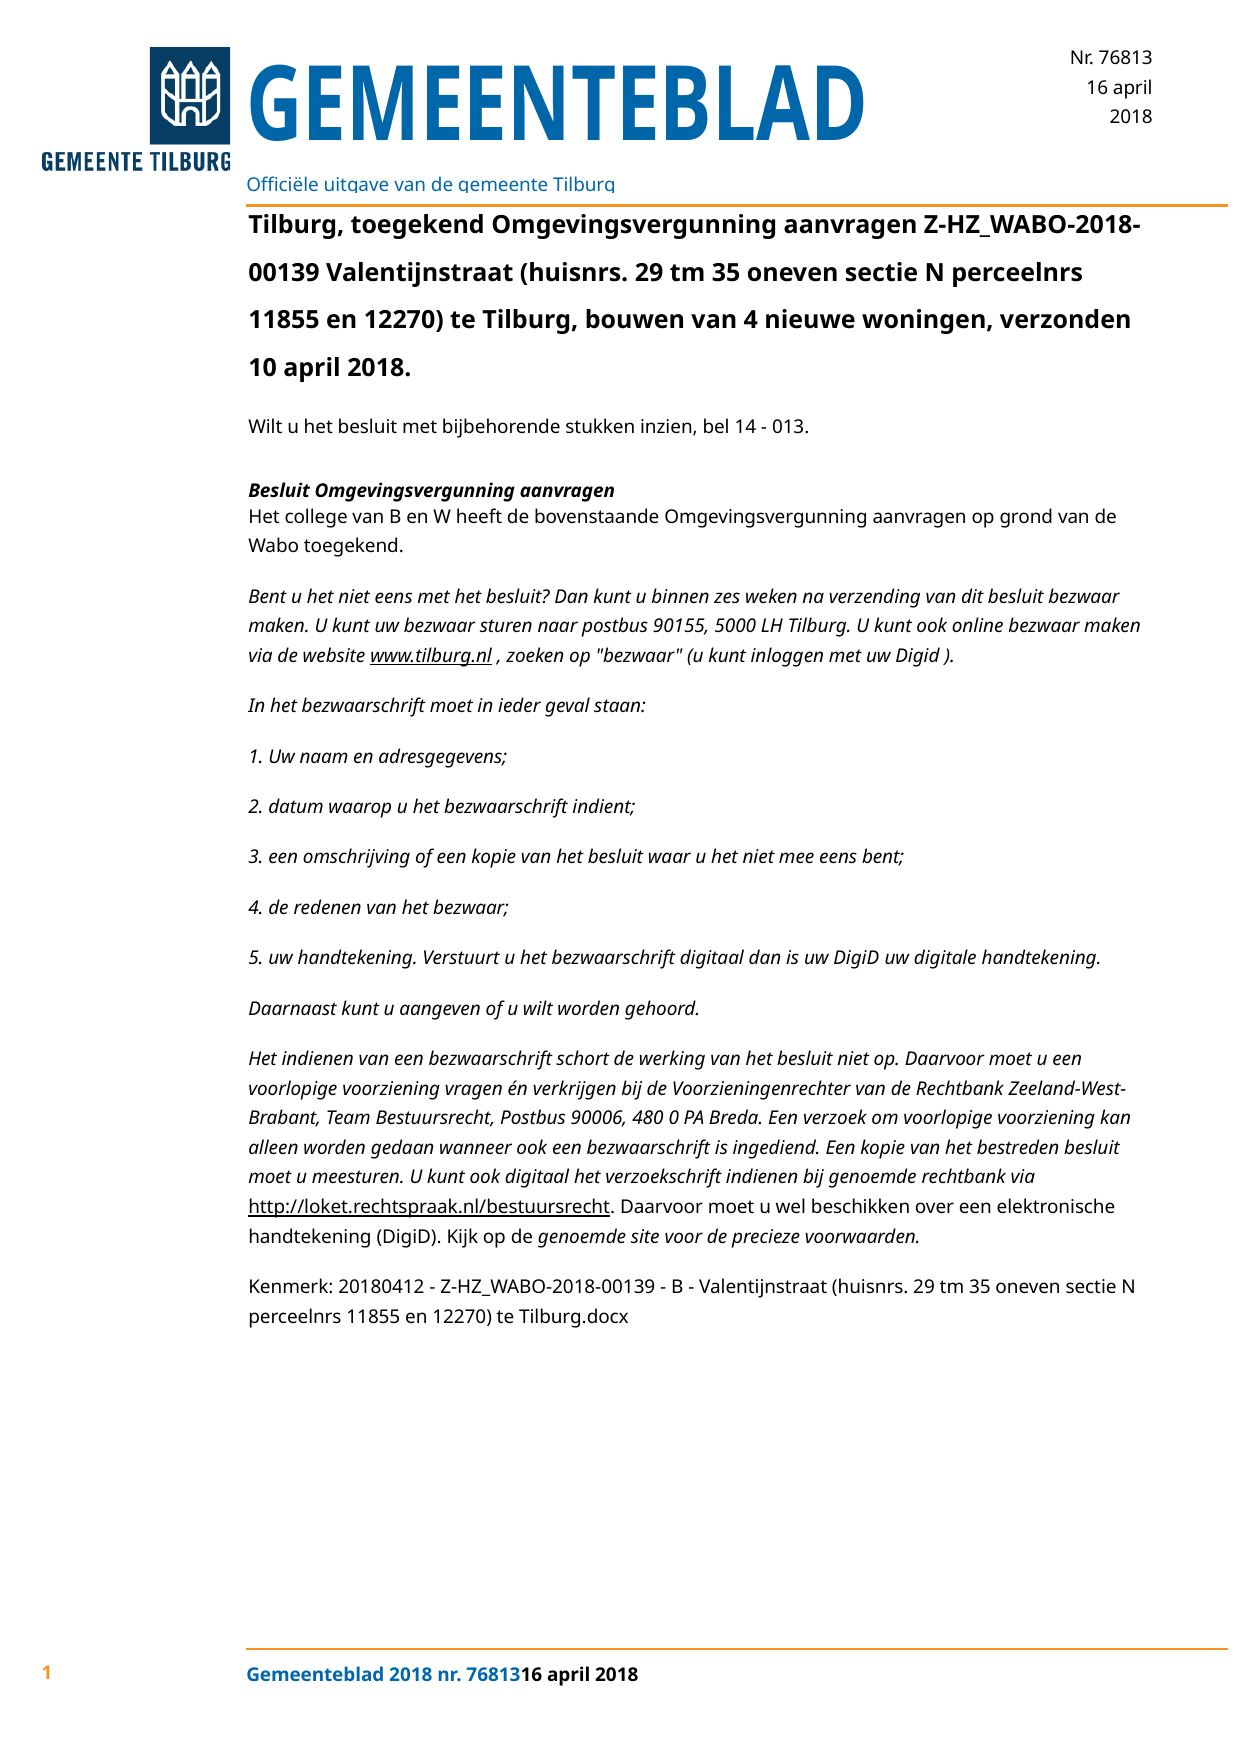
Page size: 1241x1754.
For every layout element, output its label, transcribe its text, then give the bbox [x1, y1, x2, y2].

text 3. een omschrijving of een kopie van het besluit waar u het niet mee eens bent; [248, 844, 1152, 869]
text Besluit Omgevingsvergunning aanvragen [248, 477, 1152, 503]
text In het bezwaarschrift moet in ieder geval staan: [248, 692, 1152, 718]
text Daarnaast kunt u aangeven of u wilt worden gehoord. [248, 995, 1152, 1021]
text 4. de redenen van het bezwaar; [248, 894, 1152, 920]
text Het college van B en W heeft de bovenstaande Omgevingsvergunning aanvragen op grond van de Wabo toegekend. [248, 503, 1152, 558]
text Het indienen van een bezwaarschrift schort de werking van het besluit niet op. Daarvoor moet u een voorlopige voorziening vragen én verkrijgen bij de Voorzieningenrechter van de Rechtbank Zeeland-West-Brabant, Team Bestuursrecht, Postbus 90006, 480 0 PA Breda. Een verzoek om voorlopige voorziening kan alleen worden gedaan wanneer ook een bezwaarschrift is ingediend. Een kopie van het bestreden besluit moet u meesturen. U kunt ook digitaal het verzoekschrift indienen bij genoemde rechtbank via http://loket.rechtspraak.nl/bestuursrecht. Daarvoor moet u wel beschikken over een elektronische handtekening (DigiD). Kijk op de genoemde site voor de precieze voorwaarden. [248, 1045, 1152, 1248]
text 2. datum waarop u het bezwaarschrift indient; [248, 793, 1152, 819]
text Wilt u het besluit met bijbehorende stukken inzien, bel 14 - 013. [248, 413, 1152, 439]
text Bent u het niet eens met het besluit? Dan kunt u binnen zes weken na verzending van dit besluit bezwaar maken. U kunt uw bezwaar sturen naar postbus 90155, 5000 LH Tilburg. U kunt ook online bezwaar maken via de website www.tilburg.nl , zoeken op "bezwaar" (u kunt inloggen met uw Digid ). [248, 583, 1152, 668]
text Tilburg, toegekend Omgevingsvergunning aanvragen Z-HZ_WABO-2018-00139 Valentijnstraat (huisnrs. 29 tm 35 oneven sectie N perceelnrs 11855 en 12270) te Tilburg, bouwen van 4 nieuwe woningen, verzonden 10 april 2018. [248, 207, 1152, 384]
text Kenmerk: 20180412 - Z-HZ_WABO-2018-00139 - B - Valentijnstraat (huisnrs. 29 tm 35 oneven sectie N perceelnrs 11855 en 12270) te Tilburg.docx [248, 1273, 1152, 1328]
picture [41, 47, 231, 172]
text 5. uw handtekening. Verstuurt u het bezwaarschrift digitaal dan is uw DigiD uw digitale handtekening. [248, 944, 1152, 970]
text 1. Uw naam en adresgegevens; [248, 743, 1152, 768]
